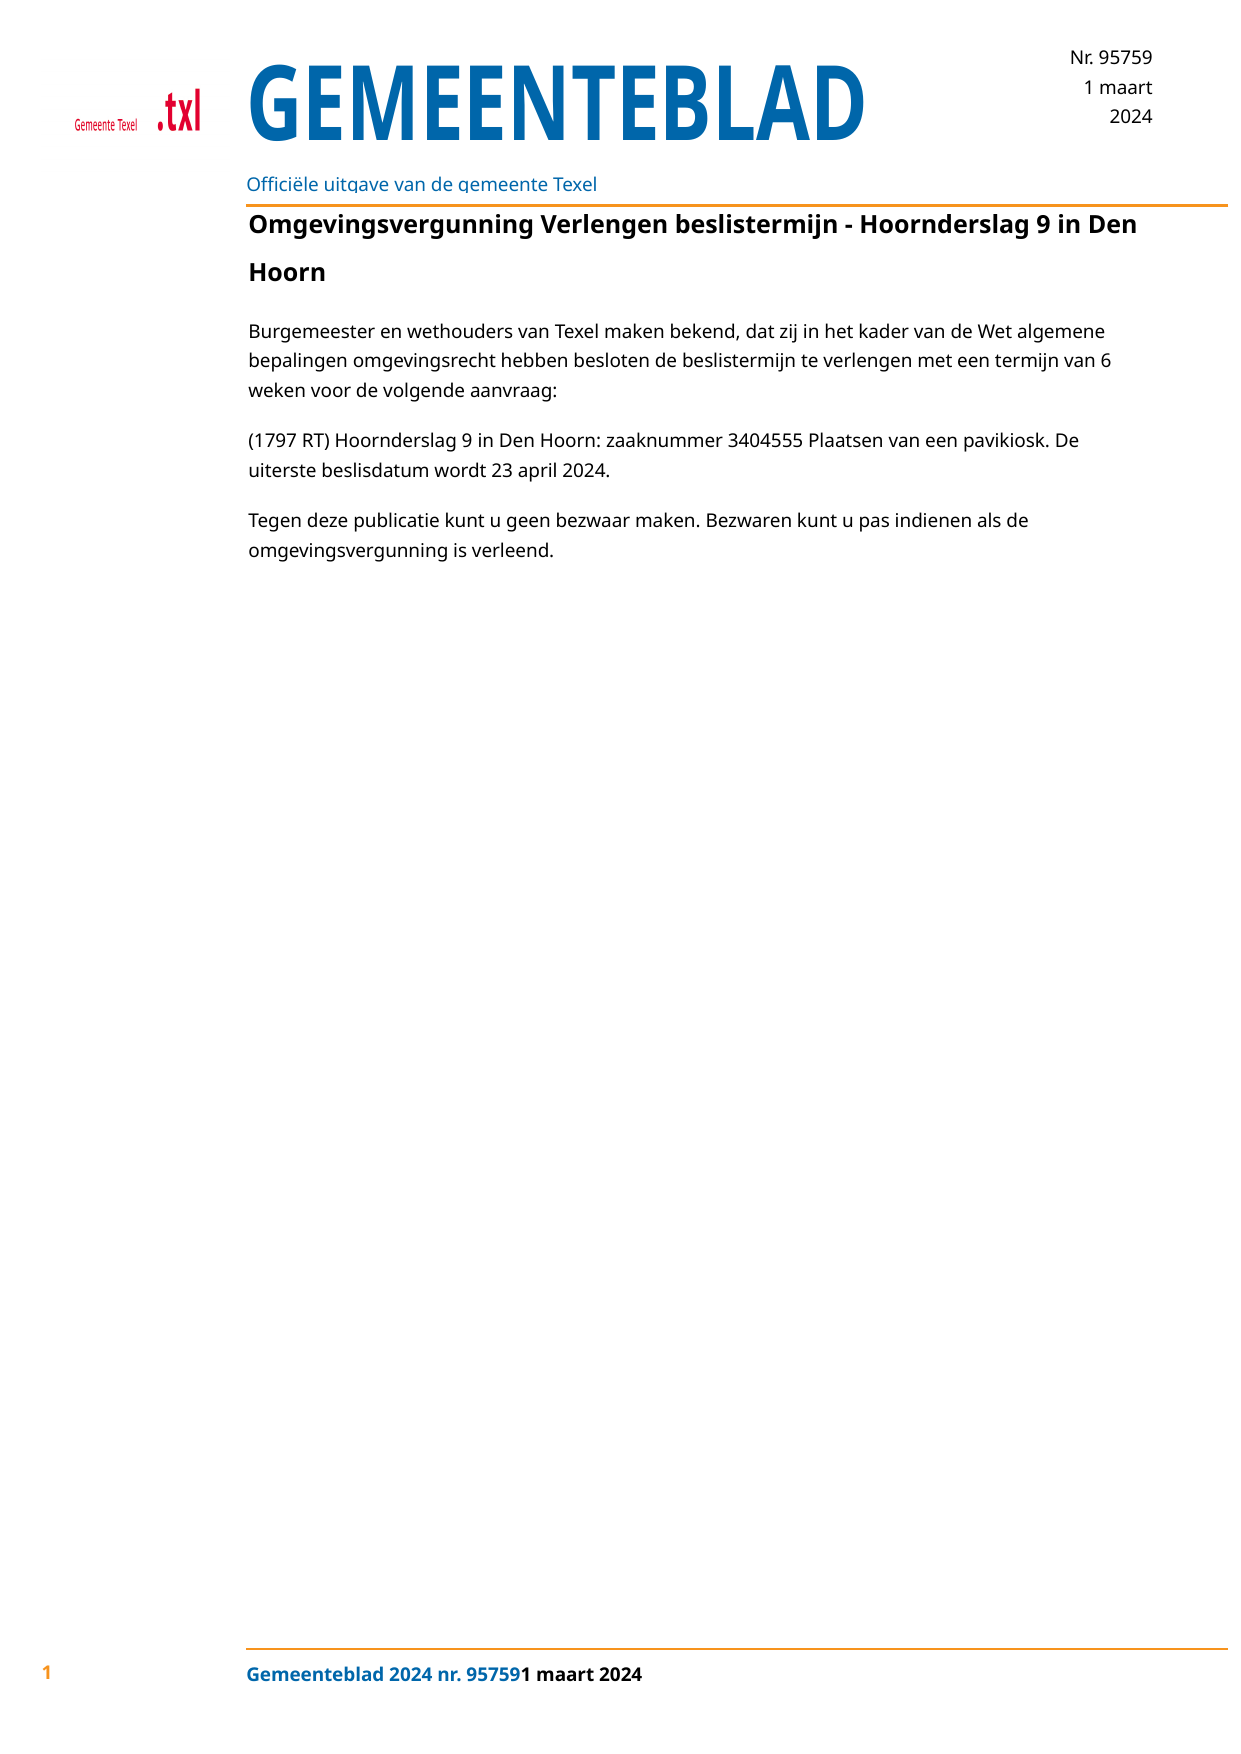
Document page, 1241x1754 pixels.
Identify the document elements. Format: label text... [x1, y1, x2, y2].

text Tegen deze publicatie kunt u geen bezwaar maken. Bezwaren kunt u pas indienen als de omgevingsvergunning is verleend. [248, 507, 1152, 563]
text Burgemeester en wethouders van Texel maken bekend, dat zij in het kader van de Wet algemene bepalingen omgevingsrecht hebben besloten de beslistermijn te verlengen met een termijn van 6 weken voor de volgende aanvraag: [248, 318, 1152, 403]
picture [41, 47, 231, 172]
text (1797 RT) Hoornderslag 9 in Den Hoorn: zaaknummer 3404555 Plaatsen van een pavikiosk. De uiterste beslisdatum wordt 23 april 2024. [248, 427, 1152, 483]
text Omgevingsvergunning Verlengen beslistermijn - Hoornderslag 9 in Den Hoorn [248, 207, 1152, 288]
